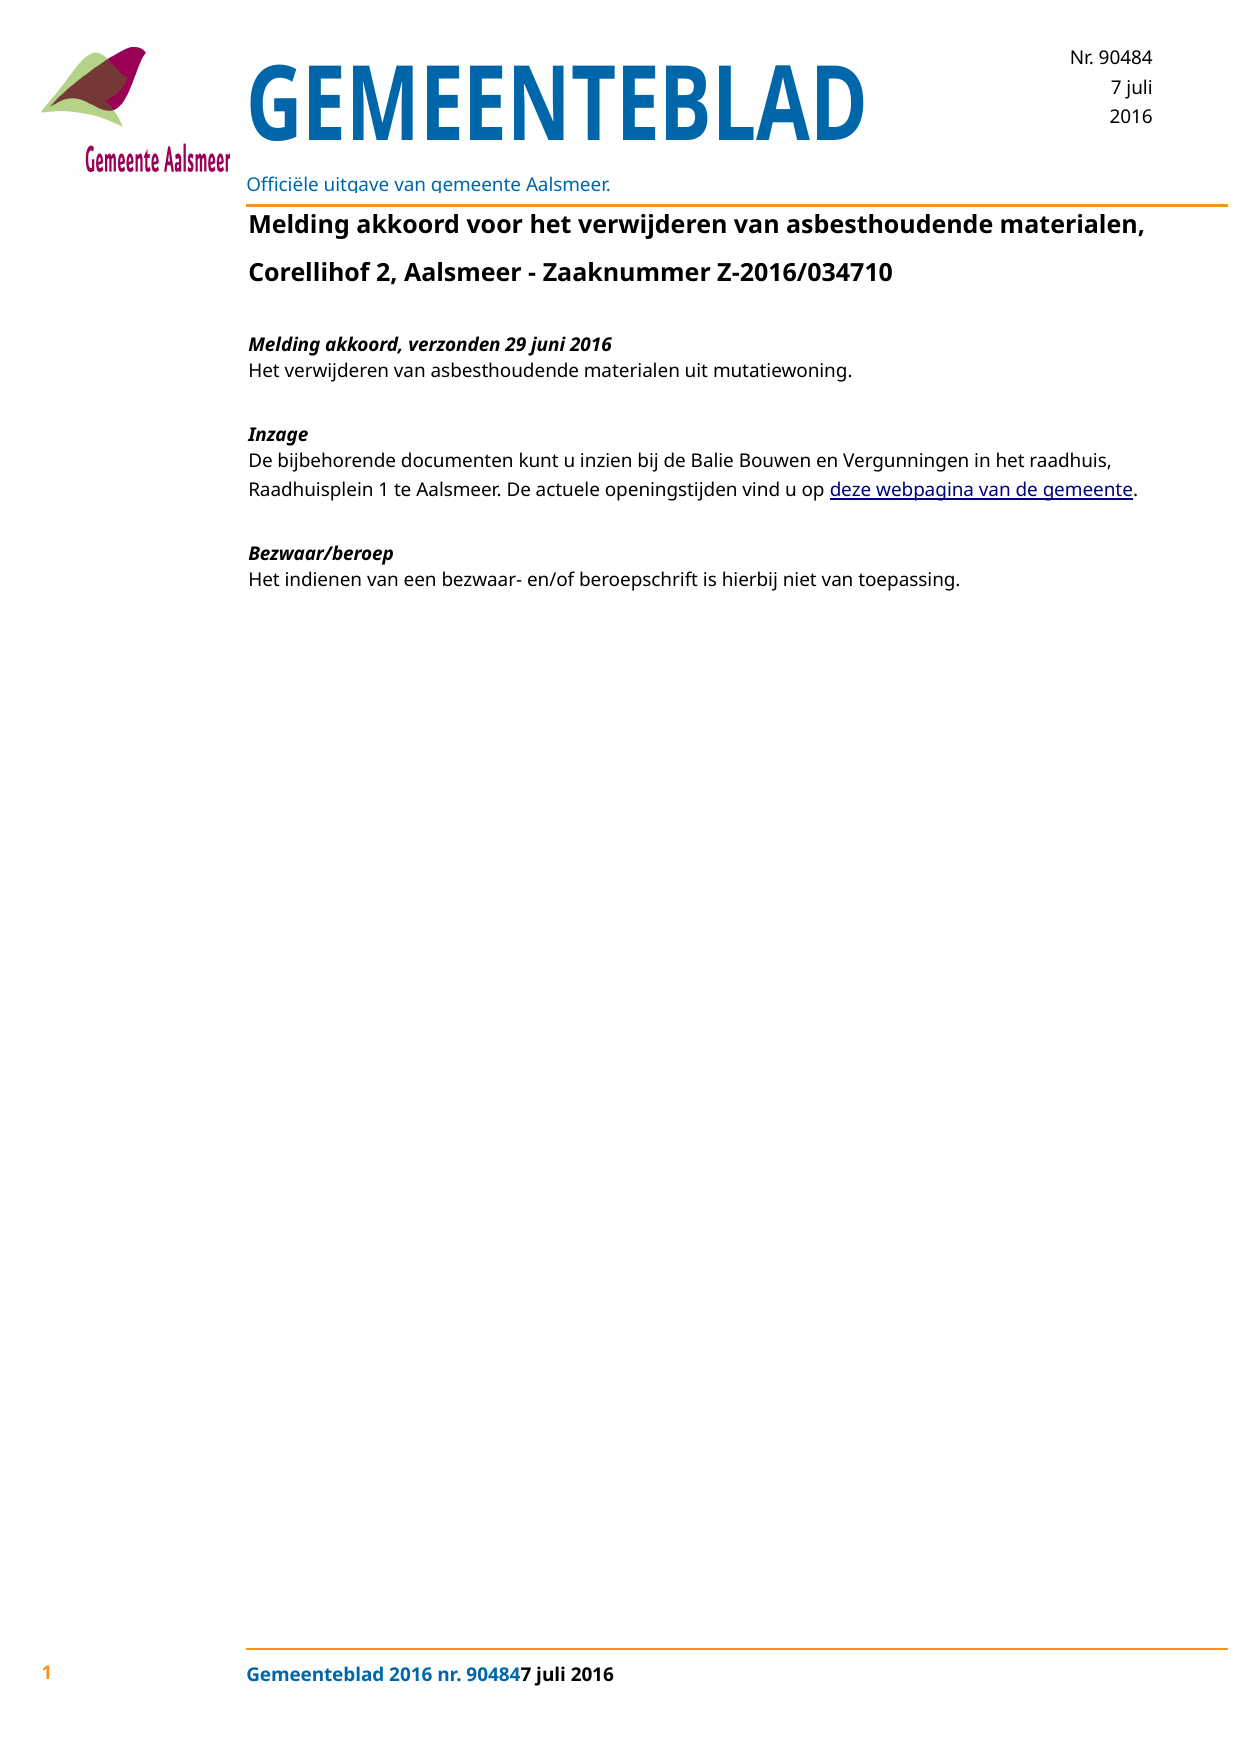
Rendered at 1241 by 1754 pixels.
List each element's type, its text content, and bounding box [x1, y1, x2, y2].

text Inzage [248, 421, 1152, 447]
picture [41, 47, 231, 172]
text De bijbehorende documenten kunt u inzien bij de Balie Bouwen en Vergunningen in het raadhuis, Raadhuisplein 1 te Aalsmeer. De actuele openingstijden vind u op deze webpagina van de gemeente. [248, 447, 1152, 502]
text Het verwijderen van asbesthoudende materialen uit mutatiewoning. [248, 357, 1152, 383]
text Bezwaar/beroep [248, 540, 1152, 566]
text Melding akkoord voor het verwijderen van asbesthoudende materialen, Corellihof 2, Aalsmeer - Zaaknummer Z-2016/034710 [248, 207, 1152, 288]
text Het indienen van een bezwaar- en/of beroepschrift is hierbij niet van toepassing. [248, 566, 1152, 592]
text Melding akkoord, verzonden 29 juni 2016 [248, 331, 1152, 357]
